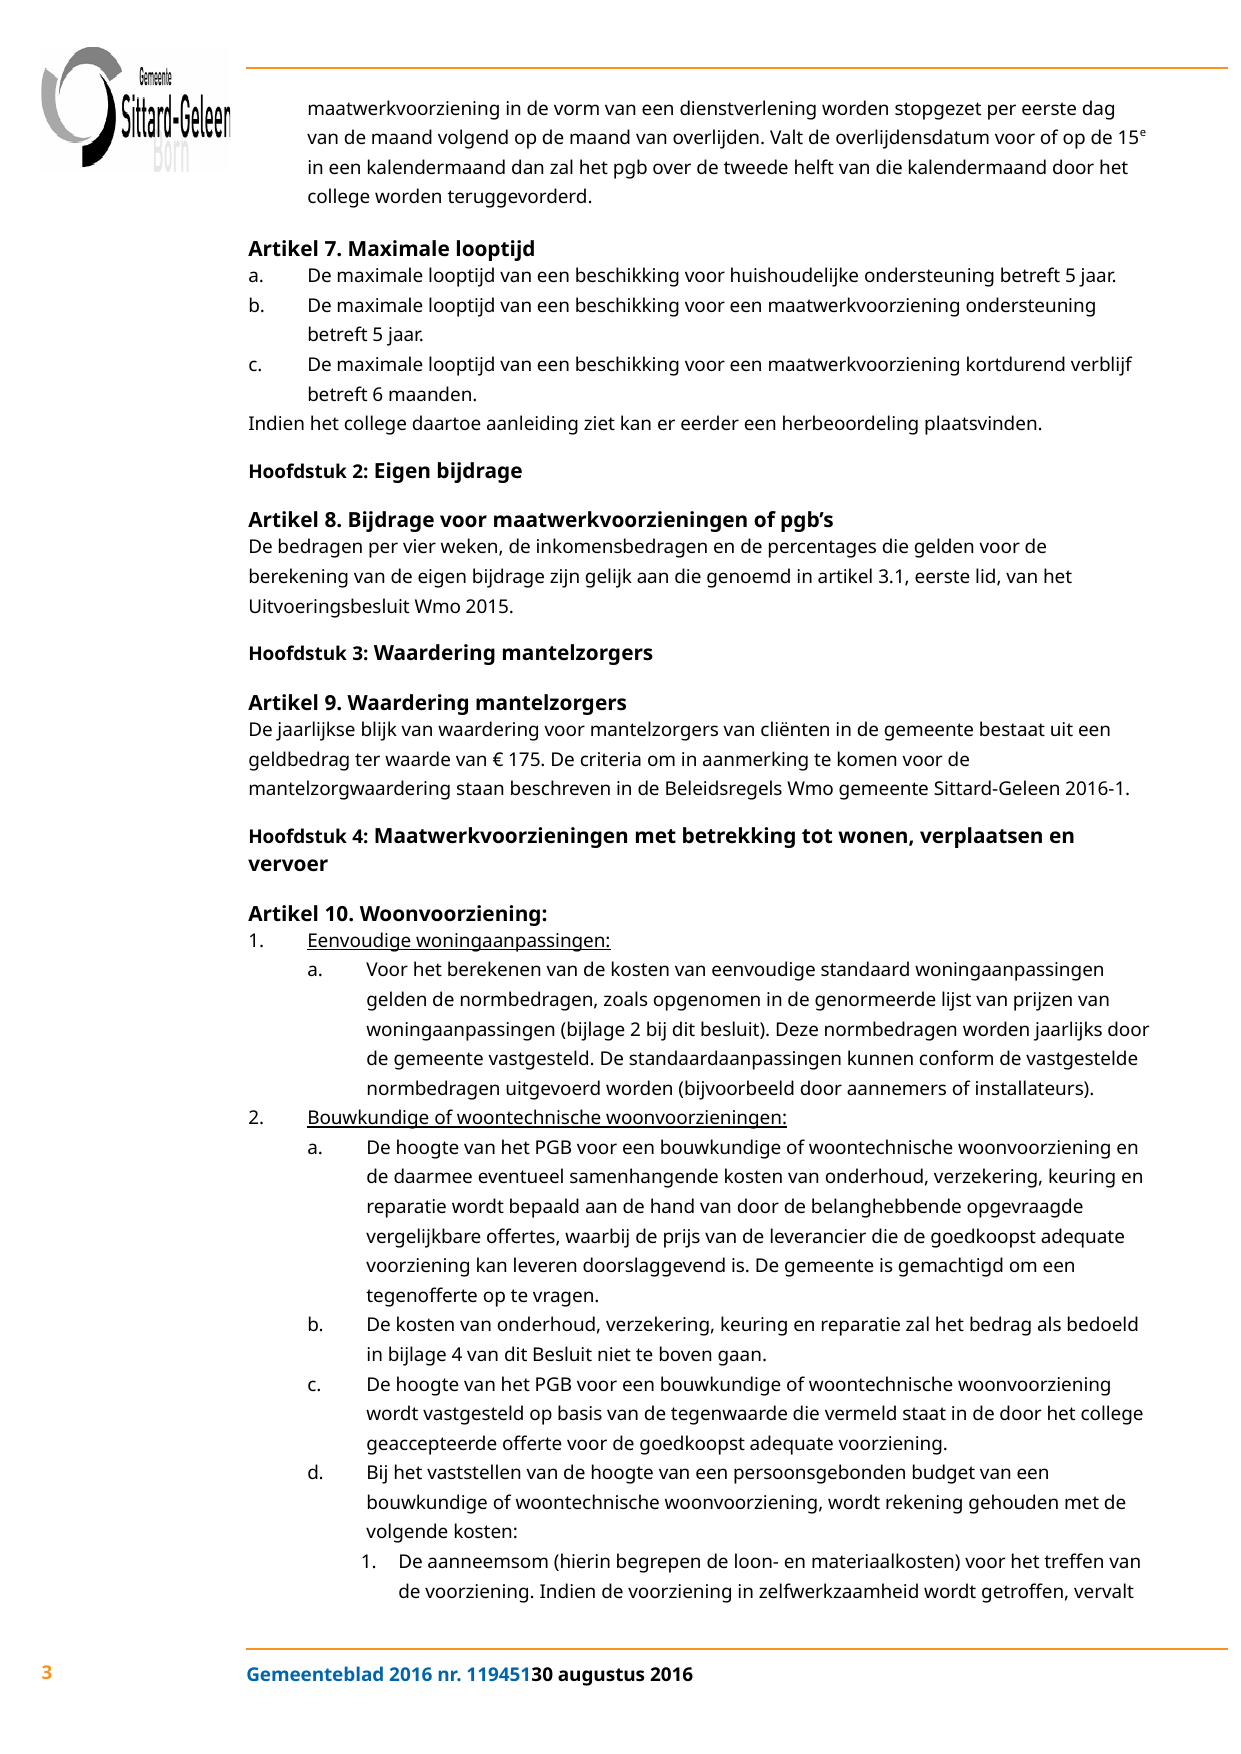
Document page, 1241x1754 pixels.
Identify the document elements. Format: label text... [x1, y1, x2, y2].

list Voor het berekenen van de kosten van eenvoudige standaard woningaanpassingen gelden de normbedragen, zoals opgenomen in de genormeerde lijst van prijzen van woningaanpassingen (bijlage 2 bij dit besluit). Deze normbedragen worden jaarlijks door de gemeente vastgesteld. De standaardaanpassingen kunnen conform de vastgestelde normbedragen uitgevoerd worden (bijvoorbeeld door aannemers of installateurs). [307, 957, 1152, 1101]
list Bouwkundige of woontechnische woonvoorzieningen: [248, 1104, 1152, 1130]
text Artikel 8. Bijdrage voor maatwerkvoorzieningen of pgb’s [248, 505, 1152, 534]
list maatwerkvoorziening in de vorm van een dienstverlening worden stopgezet per eerste dag van de maand volgend op de maand van overlijden. Valt de overlijdensdatum voor of op de 15e in een kalendermaand dan zal het pgb over de tweede helft van die kalendermaand door het college worden teruggevorderd. [248, 95, 1152, 209]
list De maximale looptijd van een beschikking voor een maatwerkvoorziening kortdurend verblijf betreft 6 maanden. [248, 351, 1152, 406]
list De hoogte van het PGB voor een bouwkundige of woontechnische woonvoorziening wordt vastgesteld op basis van de tegenwaarde die vermeld staat in de door het college geaccepteerde offerte voor de goedkoopst adequate voorziening. [307, 1371, 1152, 1456]
text De jaarlijkse blijk van waardering voor mantelzorgers van cliënten in de gemeente bestaat uit een geldbedrag ter waarde van € 175. De criteria om in aanmerking te komen voor de mantelzorgwaardering staan beschreven in de Beleidsregels Wmo gemeente Sittard-Geleen 2016-1. [248, 716, 1152, 801]
list De maximale looptijd van een beschikking voor een maatwerkvoorziening ondersteuning betreft 5 jaar. [248, 292, 1152, 347]
list Eenvoudige woningaanpassingen: [248, 927, 1152, 953]
text Artikel 9. Waardering mantelzorgers [248, 688, 1152, 716]
list De aanneemsom (hierin begrepen de loon- en materiaalkosten) voor het treffen van de voorziening. Indien de voorziening in zelfwerkzaamheid wordt getroffen, vervalt [361, 1548, 1152, 1604]
picture [41, 47, 231, 172]
list De hoogte van het PGB voor een bouwkundige of woontechnische woonvoorziening en de daarmee eventueel samenhangende kosten van onderhoud, verzekering, keuring en reparatie wordt bepaald aan de hand van door de belanghebbende opgevraagde vergelijkbare offertes, waarbij de prijs van de leverancier die de goedkoopst adequate voorziening kan leveren doorslaggevend is. De gemeente is gemachtigd om een tegenofferte op te vragen. [307, 1134, 1152, 1308]
text Indien het college daartoe aanleiding ziet kan er eerder een herbeoordeling plaatsvinden. [248, 410, 1152, 436]
text Hoofdstuk 3: Waardering mantelzorgers [248, 638, 1152, 667]
text Artikel 7. Maximale looptijd [248, 234, 1152, 262]
list De maximale looptijd van een beschikking voor huishoudelijke ondersteuning betreft 5 jaar. [248, 262, 1152, 288]
text Hoofdstuk 2: Eigen bijdrage [248, 456, 1152, 484]
text Artikel 10. Woonvoorziening: [248, 899, 1152, 927]
list De kosten van onderhoud, verzekering, keuring en reparatie zal het bedrag als bedoeld in bijlage 4 van dit Besluit niet te boven gaan. [307, 1312, 1152, 1367]
text De bedragen per vier weken, de inkomensbedragen en de percentages die gelden voor de berekening van de eigen bijdrage zijn gelijk aan die genoemd in artikel 3.1, eerste lid, van het Uitvoeringsbesluit Wmo 2015. [248, 534, 1152, 618]
text Hoofdstuk 4: Maatwerkvoorzieningen met betrekking tot wonen, verplaatsen en vervoer [248, 821, 1152, 878]
list Bij het vaststellen van de hoogte van een persoonsgebonden budget van een bouwkundige of woontechnische woonvoorziening, wordt rekening gehouden met de volgende kosten: [307, 1459, 1152, 1544]
